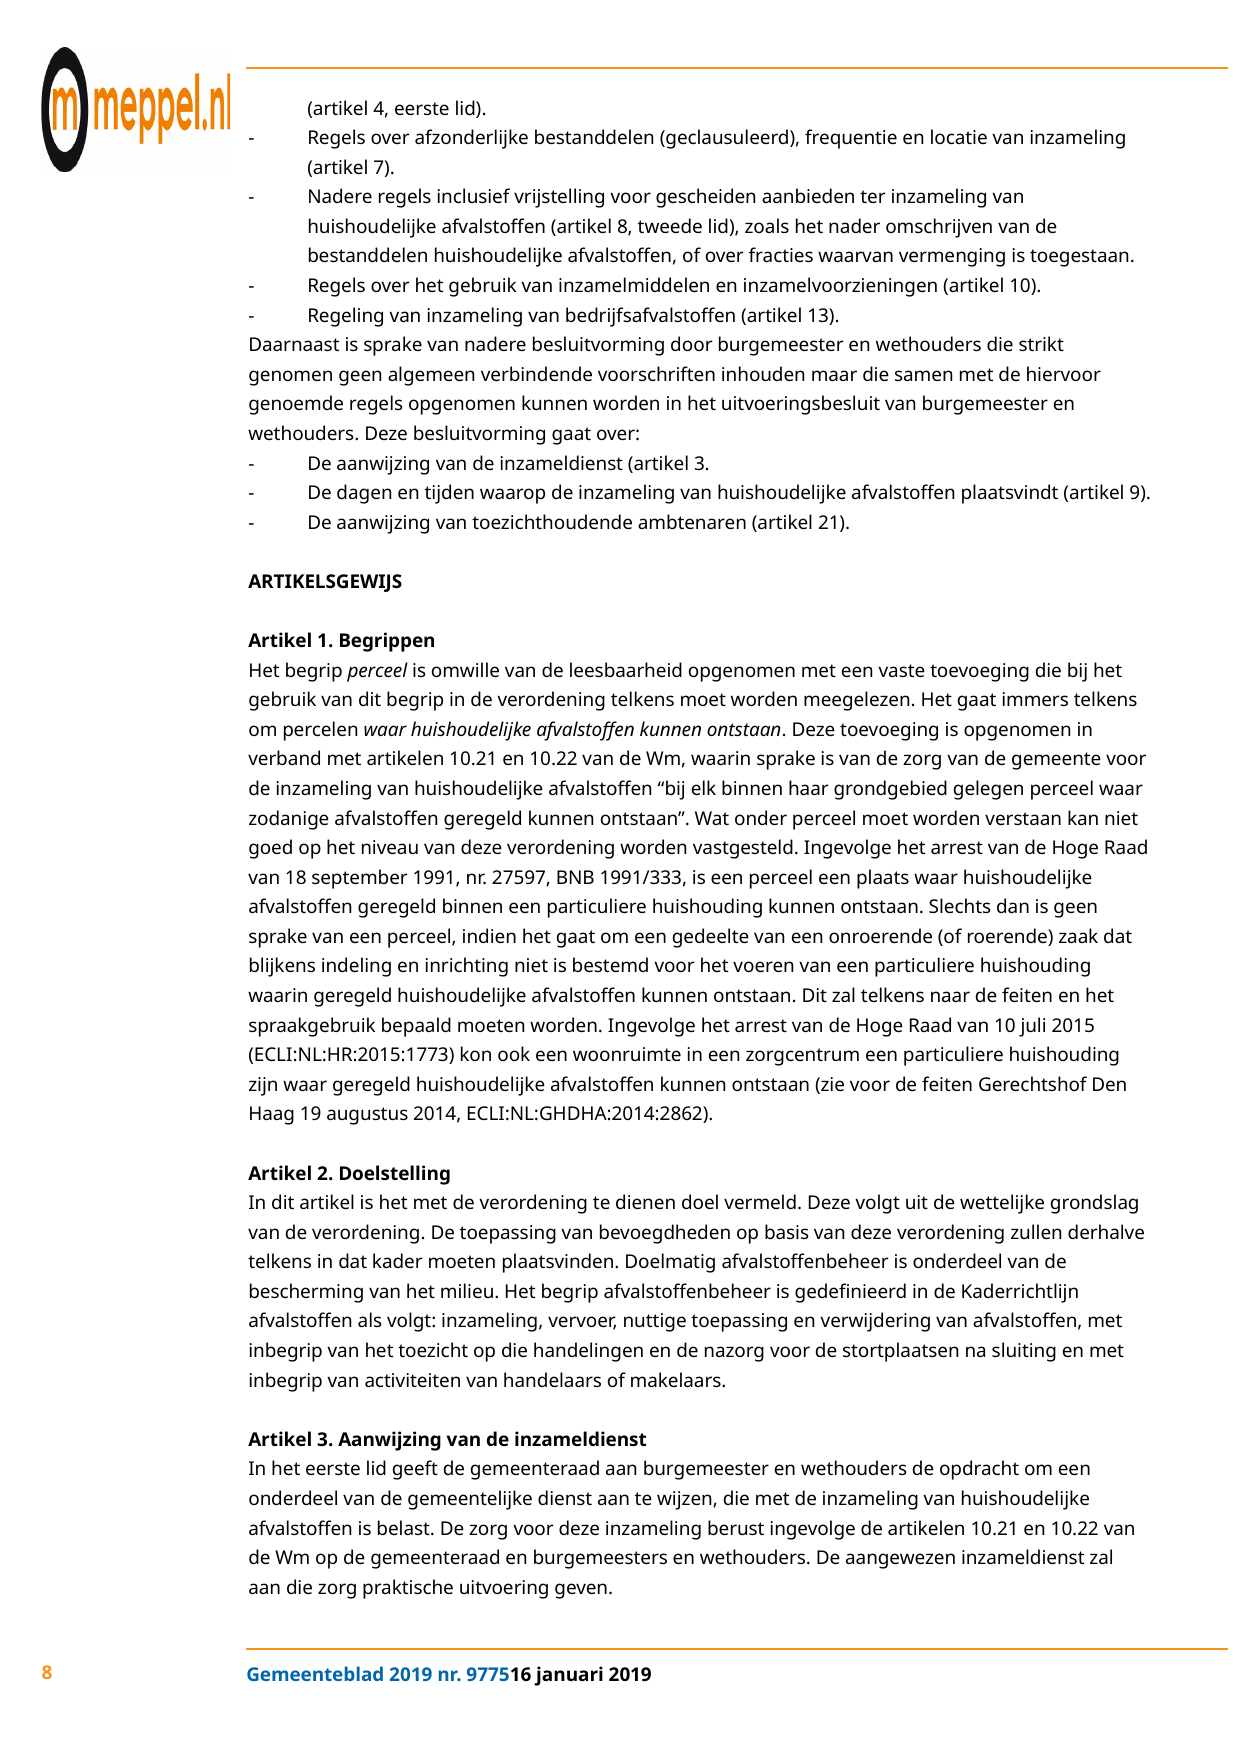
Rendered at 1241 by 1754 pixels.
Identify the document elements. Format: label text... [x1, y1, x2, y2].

list Regeling van inzameling van bedrijfsafvalstoffen (artikel 13). [248, 302, 1152, 328]
text In het eerste lid geeft de gemeenteraad aan burgemeester en wethouders de opdracht om een onderdeel van de gemeentelijke dienst aan te wijzen, die met de inzameling van huishoudelijke afvalstoffen is belast. De zorg voor deze inzameling berust ingevolge de artikelen 10.21 en 10.22 van de Wm op de gemeenteraad en burgemeesters en wethouders. De aangewezen inzameldienst zal aan die zorg praktische uitvoering geven. [248, 1456, 1152, 1600]
text In dit artikel is het met de verordening te dienen doel vermeld. Deze volgt uit de wettelijke grondslag van de verordening. De toepassing van bevoegdheden op basis van deze verordening zullen derhalve telkens in dat kader moeten plaatsvinden. Doelmatig afvalstoffenbeheer is onderdeel van de bescherming van het milieu. Het begrip afvalstoffenbeheer is gedefinieerd in de Kaderrichtlijn afvalstoffen als volgt: inzameling, vervoer, nuttige toepassing en verwijdering van afvalstoffen, met inbegrip van het toezicht op die handelingen en de nazorg voor de stortplaatsen na sluiting en met inbegrip van activiteiten van handelaars of makelaars. [248, 1189, 1152, 1393]
list Nadere regels inclusief vrijstelling voor gescheiden aanbieden ter inzameling van huishoudelijke afvalstoffen (artikel 8, tweede lid), zoals het nader omschrijven van de bestanddelen huishoudelijke afvalstoffen, of over fracties waarvan vermenging is toegestaan. [248, 183, 1152, 268]
text Het begrip perceel is omwille van de leesbaarheid opgenomen met een vaste toevoeging die bij het gebruik van dit begrip in de verordening telkens moet worden meegelezen. Het gaat immers telkens om percelen waar huishoudelijke afvalstoffen kunnen ontstaan. Deze toevoeging is opgenomen in verband met artikelen 10.21 en 10.22 van de Wm, waarin sprake is van de zorg van de gemeente voor de inzameling van huishoudelijke afvalstoffen “bij elk binnen haar grondgebied gelegen perceel waar zodanige afvalstoffen geregeld kunnen ontstaan”. Wat onder perceel moet worden verstaan kan niet goed op het niveau van deze verordening worden vastgesteld. Ingevolge het arrest van de Hoge Raad van 18 september 1991, nr. 27597, BNB 1991/333, is een perceel een plaats waar huishoudelijke afvalstoffen geregeld binnen een particuliere huishouding kunnen ontstaan. Slechts dan is geen sprake van een perceel, indien het gaat om een gedeelte van een onroerende (of roerende) zaak dat blijkens indeling en inrichting niet is bestemd voor het voeren van een particuliere huishouding waarin geregeld huishoudelijke afvalstoffen kunnen ontstaan. Dit zal telkens naar de feiten en het spraakgebruik bepaald moeten worden. Ingevolge het arrest van de Hoge Raad van 10 juli 2015 (ECLI:NL:HR:2015:1773) kon ook een woonruimte in een zorgcentrum een particuliere huishouding zijn waar geregeld huishoudelijke afvalstoffen kunnen ontstaan (zie voor de feiten Gerechtshof Den Haag 19 augustus 2014, ECLI:NL:GHDHA:2014:2862). [248, 657, 1152, 1126]
text ARTIKELSGEWIJS [248, 568, 1152, 594]
list De dagen en tijden waarop de inzameling van huishoudelijke afvalstoffen plaatsvindt (artikel 9). [248, 479, 1152, 505]
text Artikel 1. Begrippen [248, 627, 1152, 653]
list Regels over afzonderlijke bestanddelen (geclausuleerd), frequentie en locatie van inzameling (artikel 7). [248, 124, 1152, 180]
text Artikel 2. Doelstelling [248, 1160, 1152, 1186]
list Regels over het gebruik van inzamelmiddelen en inzamelvoorzieningen (artikel 10). [248, 272, 1152, 298]
text Daarnaast is sprake van nadere besluitvorming door burgemeester en wethouders die strikt genomen geen algemeen verbindende voorschriften inhouden maar die samen met de hiervoor genoemde regels opgenomen kunnen worden in het uitvoeringsbesluit van burgemeester en wethouders. Deze besluitvorming gaat over: [248, 331, 1152, 446]
list De aanwijzing van de inzameldienst (artikel 3. [248, 450, 1152, 476]
picture [41, 47, 231, 172]
list (artikel 4, eerste lid). [248, 95, 1152, 121]
text Artikel 3. Aanwijzing van de inzameldienst [248, 1426, 1152, 1452]
list De aanwijzing van toezichthoudende ambtenaren (artikel 21). [248, 509, 1152, 535]
